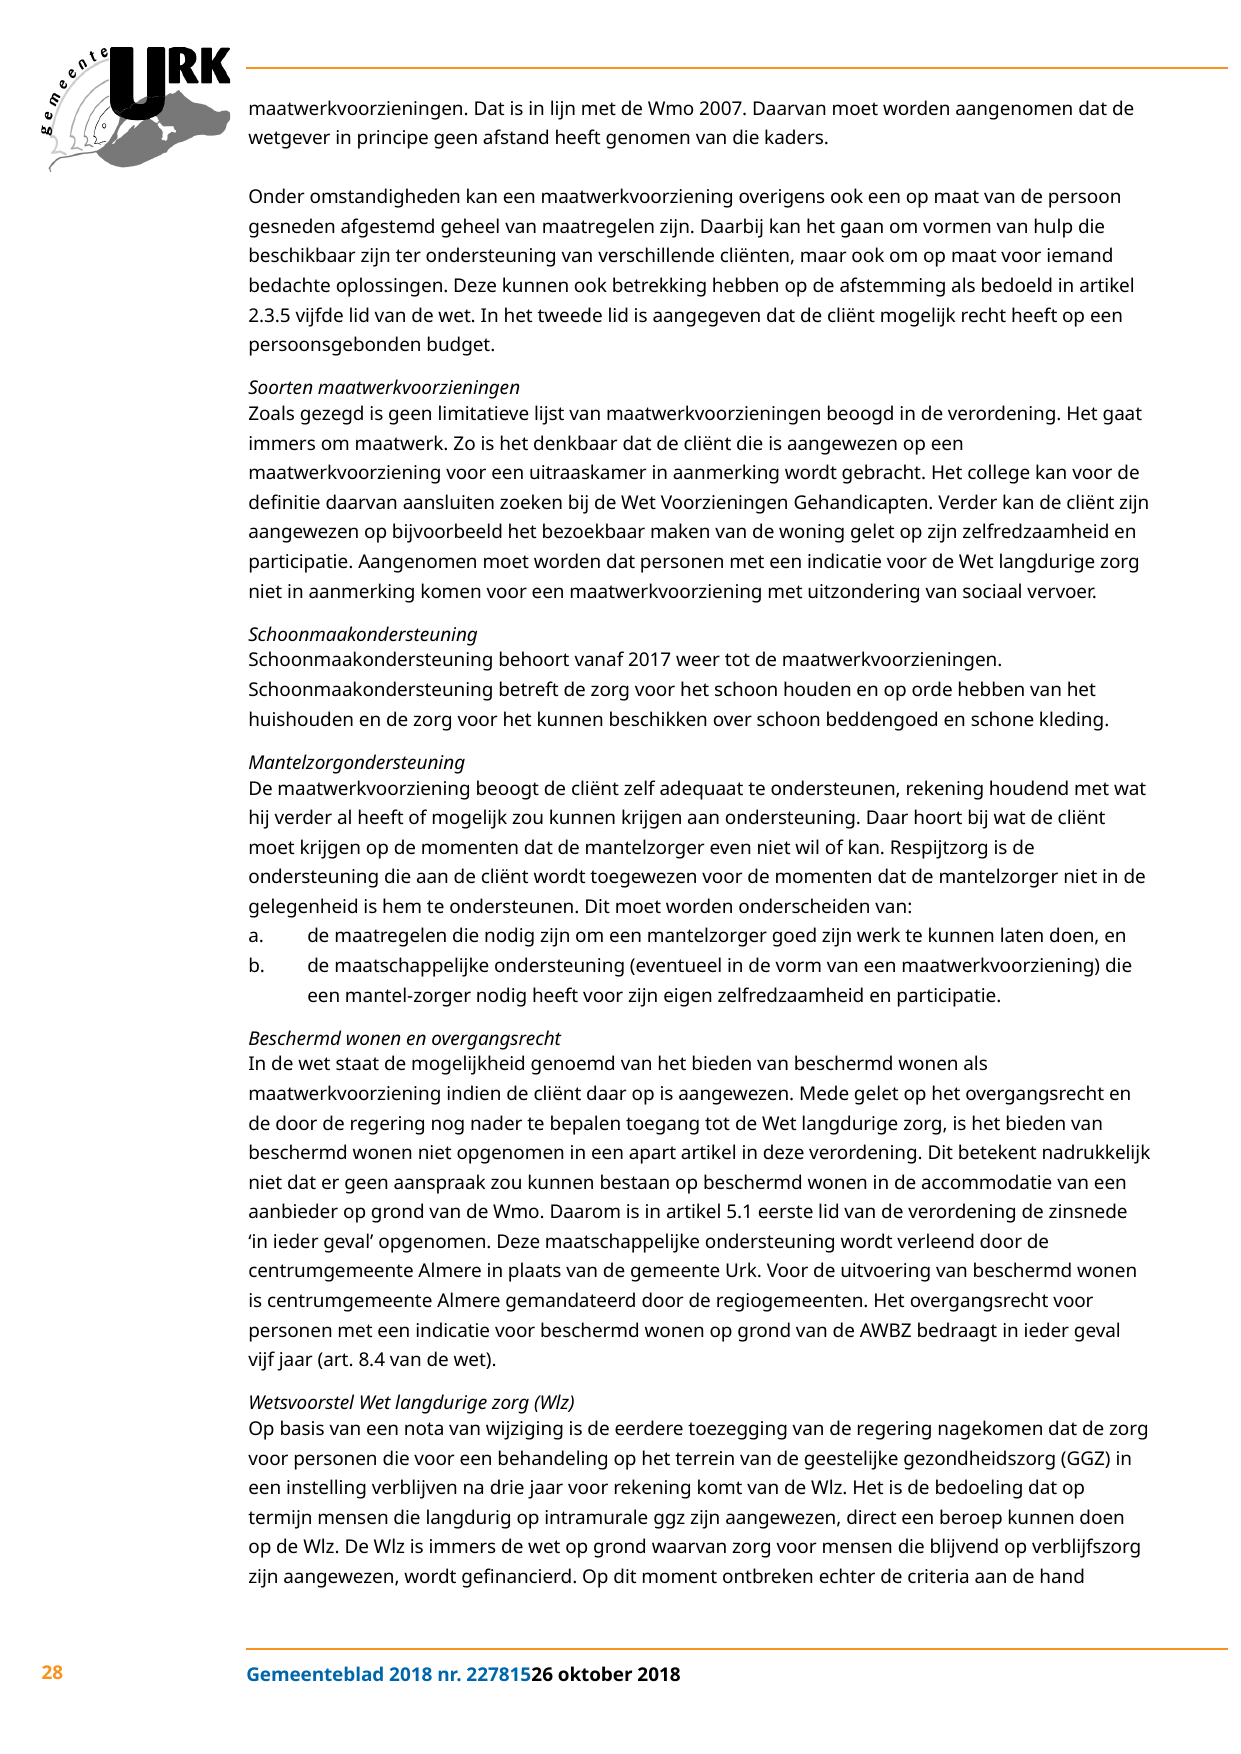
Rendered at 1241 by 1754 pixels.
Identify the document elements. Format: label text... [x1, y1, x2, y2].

text Onder omstandigheden kan een maatwerkvoorziening overigens ook een op maat van de persoon gesneden afgestemd geheel van maatregelen zijn. Daarbij kan het gaan om vormen van hulp die beschikbaar zijn ter ondersteuning van verschillende cliënten, maar ook om op maat voor iemand bedachte oplossingen. Deze kunnen ook betrekking hebben op de afstemming als bedoeld in artikel 2.3.5 vijfde lid van de wet. In het tweede lid is aangegeven dat de cliënt mogelijk recht heeft op een persoonsgebonden budget. [248, 183, 1152, 357]
text Schoonmaakondersteuning behoort vanaf 2017 weer tot de maatwerkvoorzieningen. Schoonmaakondersteuning betreft de zorg voor het schoon houden en op orde hebben van het huishouden en de zorg voor het kunnen beschikken over schoon beddengoed en schone kleding. [248, 647, 1152, 732]
list de maatschappelijke ondersteuning (eventueel in de vorm van een maatwerkvoorziening) die een mantel-zorger nodig heeft voor zijn eigen zelfredzaamheid en participatie. [248, 952, 1152, 1007]
text In de wet staat de mogelijkheid genoemd van het bieden van beschermd wonen als maatwerkvoorziening indien de cliënt daar op is aangewezen. Mede gelet op het overgangsrecht en de door de regering nog nader te bepalen toegang tot de Wet langdurige zorg, is het bieden van beschermd wonen niet opgenomen in een apart artikel in deze verordening. Dit betekent nadrukkelijk niet dat er geen aanspraak zou kunnen bestaan op beschermd wonen in de accommodatie van een aanbieder op grond van de Wmo. Daarom is in artikel 5.1 eerste lid van de verordening de zinsnede ‘in ieder geval’ opgenomen. Deze maatschappelijke ondersteuning wordt verleend door de centrumgemeente Almere in plaats van de gemeente Urk. Voor de uitvoering van beschermd wonen is centrumgemeente Almere gemandateerd door de regiogemeenten. Het overgangsrecht voor personen met een indicatie voor beschermd wonen op grond van de AWBZ bedraagt in ieder geval vijf jaar (art. 8.4 van de wet). [248, 1051, 1152, 1372]
text Wetsvoorstel Wet langdurige zorg (Wlz) [248, 1389, 1152, 1415]
text Soorten maatwerkvoorzieningen [248, 374, 1152, 400]
text Op basis van een nota van wijziging is de eerdere toezegging van de regering nagekomen dat de zorg voor personen die voor een behandeling op het terrein van de geestelijke gezondheidszorg (GGZ) in een instelling verblijven na drie jaar voor rekening komt van de Wlz. Het is de bedoeling dat op termijn mensen die langdurig op intramurale ggz zijn aangewezen, direct een beroep kunnen doen op de Wlz. De Wlz is immers de wet op grond waarvan zorg voor mensen die blijvend op verblijfszorg zijn aangewezen, wordt gefinancierd. Op dit moment ontbreken echter de criteria aan de hand [248, 1415, 1152, 1589]
text De maatwerkvoorziening beoogt de cliënt zelf adequaat te ondersteunen, rekening houdend met wat hij verder al heeft of mogelijk zou kunnen krijgen aan ondersteuning. Daar hoort bij wat de cliënt moet krijgen op de momenten dat de mantelzorger even niet wil of kan. Respijtzorg is de ondersteuning die aan de cliënt wordt toegewezen voor de momenten dat de mantelzorger niet in de gelegenheid is hem te ondersteunen. Dit moet worden onderscheiden van: [248, 775, 1152, 919]
text maatwerkvoorzieningen. Dat is in lijn met de Wmo 2007. Daarvan moet worden aangenomen dat de wetgever in principe geen afstand heeft genomen van die kaders. [248, 95, 1152, 150]
text Beschermd wonen en overgangsrecht [248, 1025, 1152, 1051]
text Zoals gezegd is geen limitatieve lijst van maatwerkvoorzieningen beoogd in de verordening. Het gaat immers om maatwerk. Zo is het denkbaar dat de cliënt die is aangewezen op een maatwerkvoorziening voor een uitraaskamer in aanmerking wordt gebracht. Het college kan voor de definitie daarvan aansluiten zoeken bij de Wet Voorzieningen Gehandicapten. Verder kan de cliënt zijn aangewezen op bijvoorbeeld het bezoekbaar maken van de woning gelet op zijn zelfredzaamheid en participatie. Aangenomen moet worden dat personen met een indicatie voor de Wet langdurige zorg niet in aanmerking komen voor een maatwerkvoorziening met uitzondering van sociaal vervoer. [248, 400, 1152, 603]
text Schoonmaakondersteuning [248, 621, 1152, 647]
text Mantelzorgondersteuning [248, 749, 1152, 775]
picture [41, 47, 231, 172]
list de maatregelen die nodig zijn om een mantelzorger goed zijn werk te kunnen laten doen, en [248, 923, 1152, 948]
